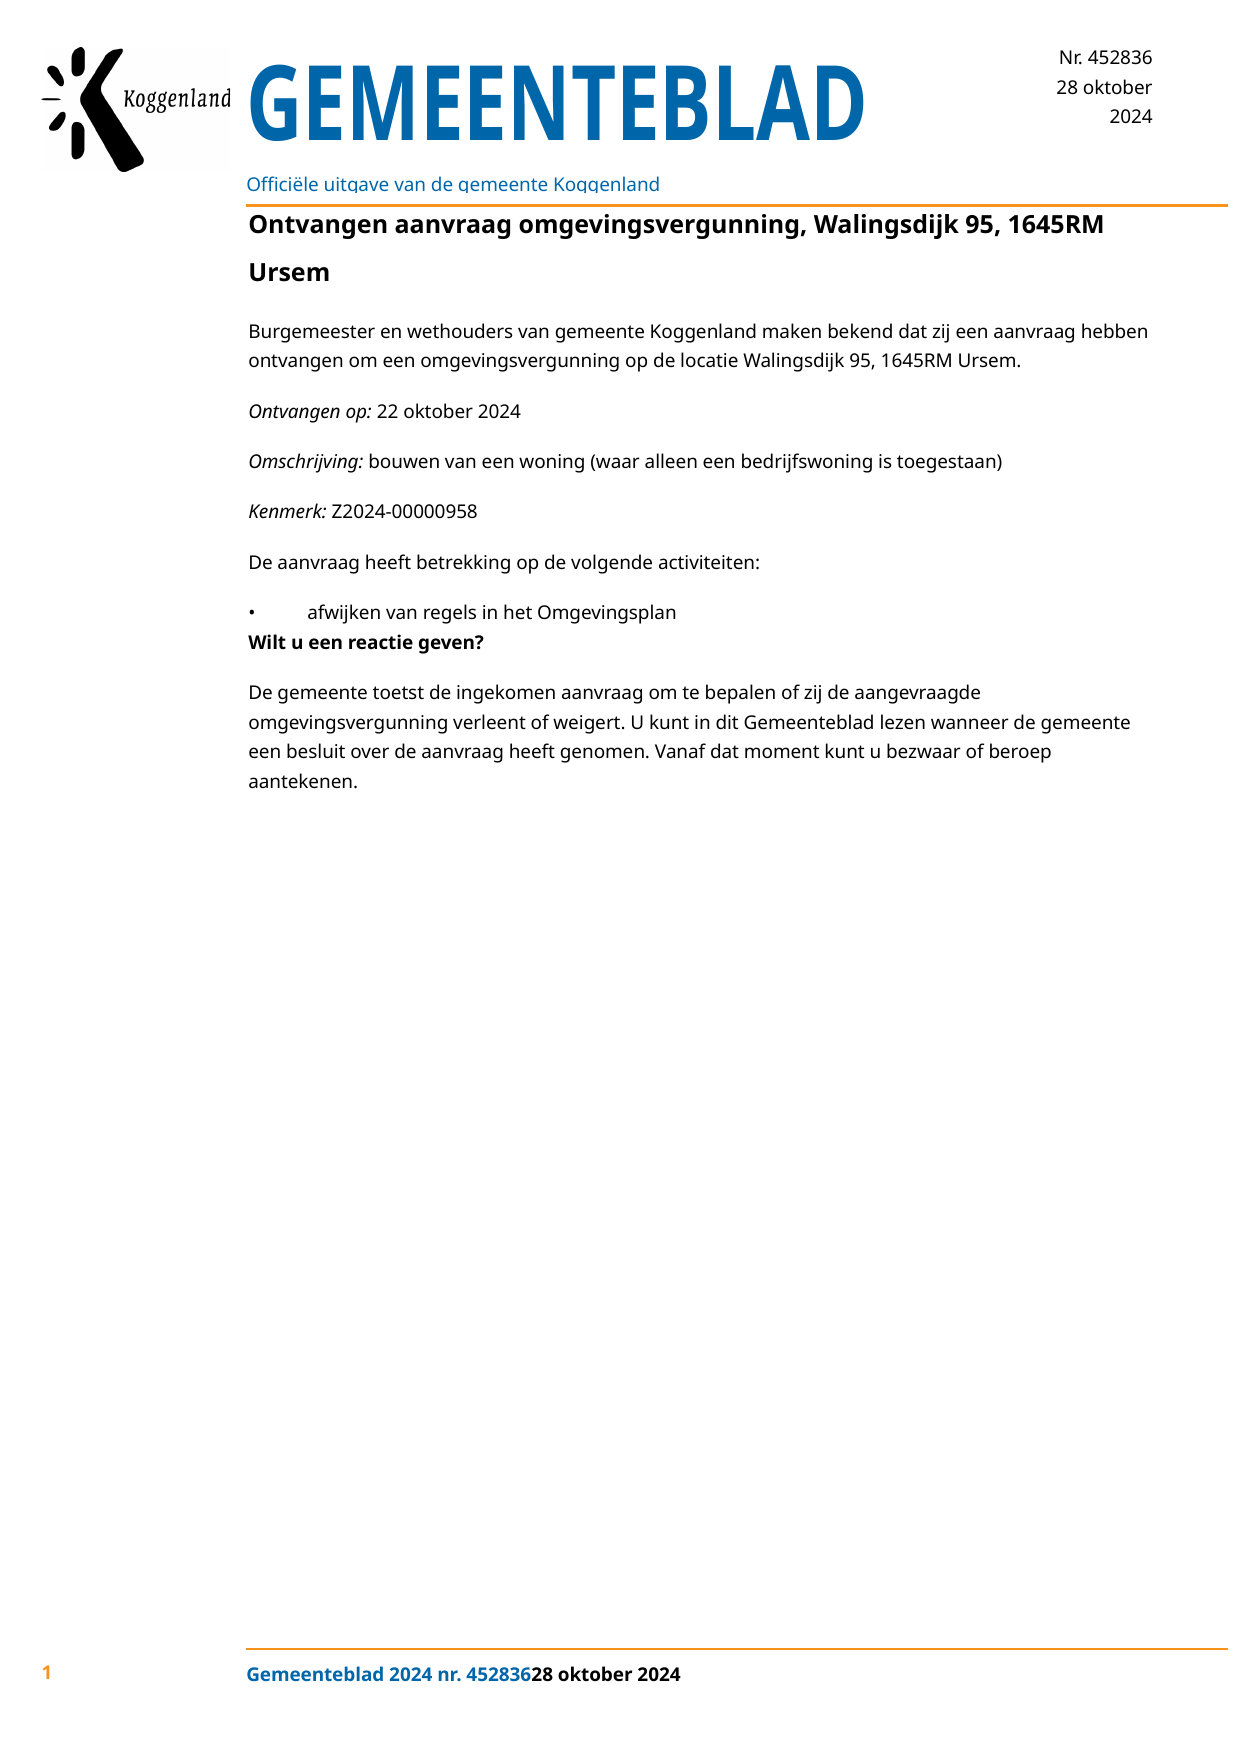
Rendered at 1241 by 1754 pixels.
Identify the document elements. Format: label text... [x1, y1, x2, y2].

text Kenmerk: Z2024-00000958 [248, 499, 1152, 524]
text Ontvangen aanvraag omgevingsvergunning, Walingsdijk 95, 1645RM Ursem [248, 207, 1152, 288]
text Burgemeester en wethouders van gemeente Koggenland maken bekend dat zij een aanvraag hebben ontvangen om een omgevingsvergunning op de locatie Walingsdijk 95, 1645RM Ursem. [248, 318, 1152, 373]
text Wilt u een reactie geven? [248, 629, 1152, 655]
text Omschrijving: bouwen van een woning (waar alleen een bedrijfswoning is toegestaan) [248, 448, 1152, 474]
text Ontvangen op: 22 oktober 2024 [248, 398, 1152, 424]
picture [41, 47, 231, 172]
text De gemeente toetst de ingekomen aanvraag om te bepalen of zij de aangevraagde omgevingsvergunning verleent of weigert. U kunt in dit Gemeenteblad lezen wanneer de gemeente een besluit over de aanvraag heeft genomen. Vanaf dat moment kunt u bezwaar of beroep aantekenen. [248, 679, 1152, 794]
list afwijken van regels in het Omgevingsplan [248, 599, 1152, 625]
text De aanvraag heeft betrekking op de volgende activiteiten: [248, 549, 1152, 575]
